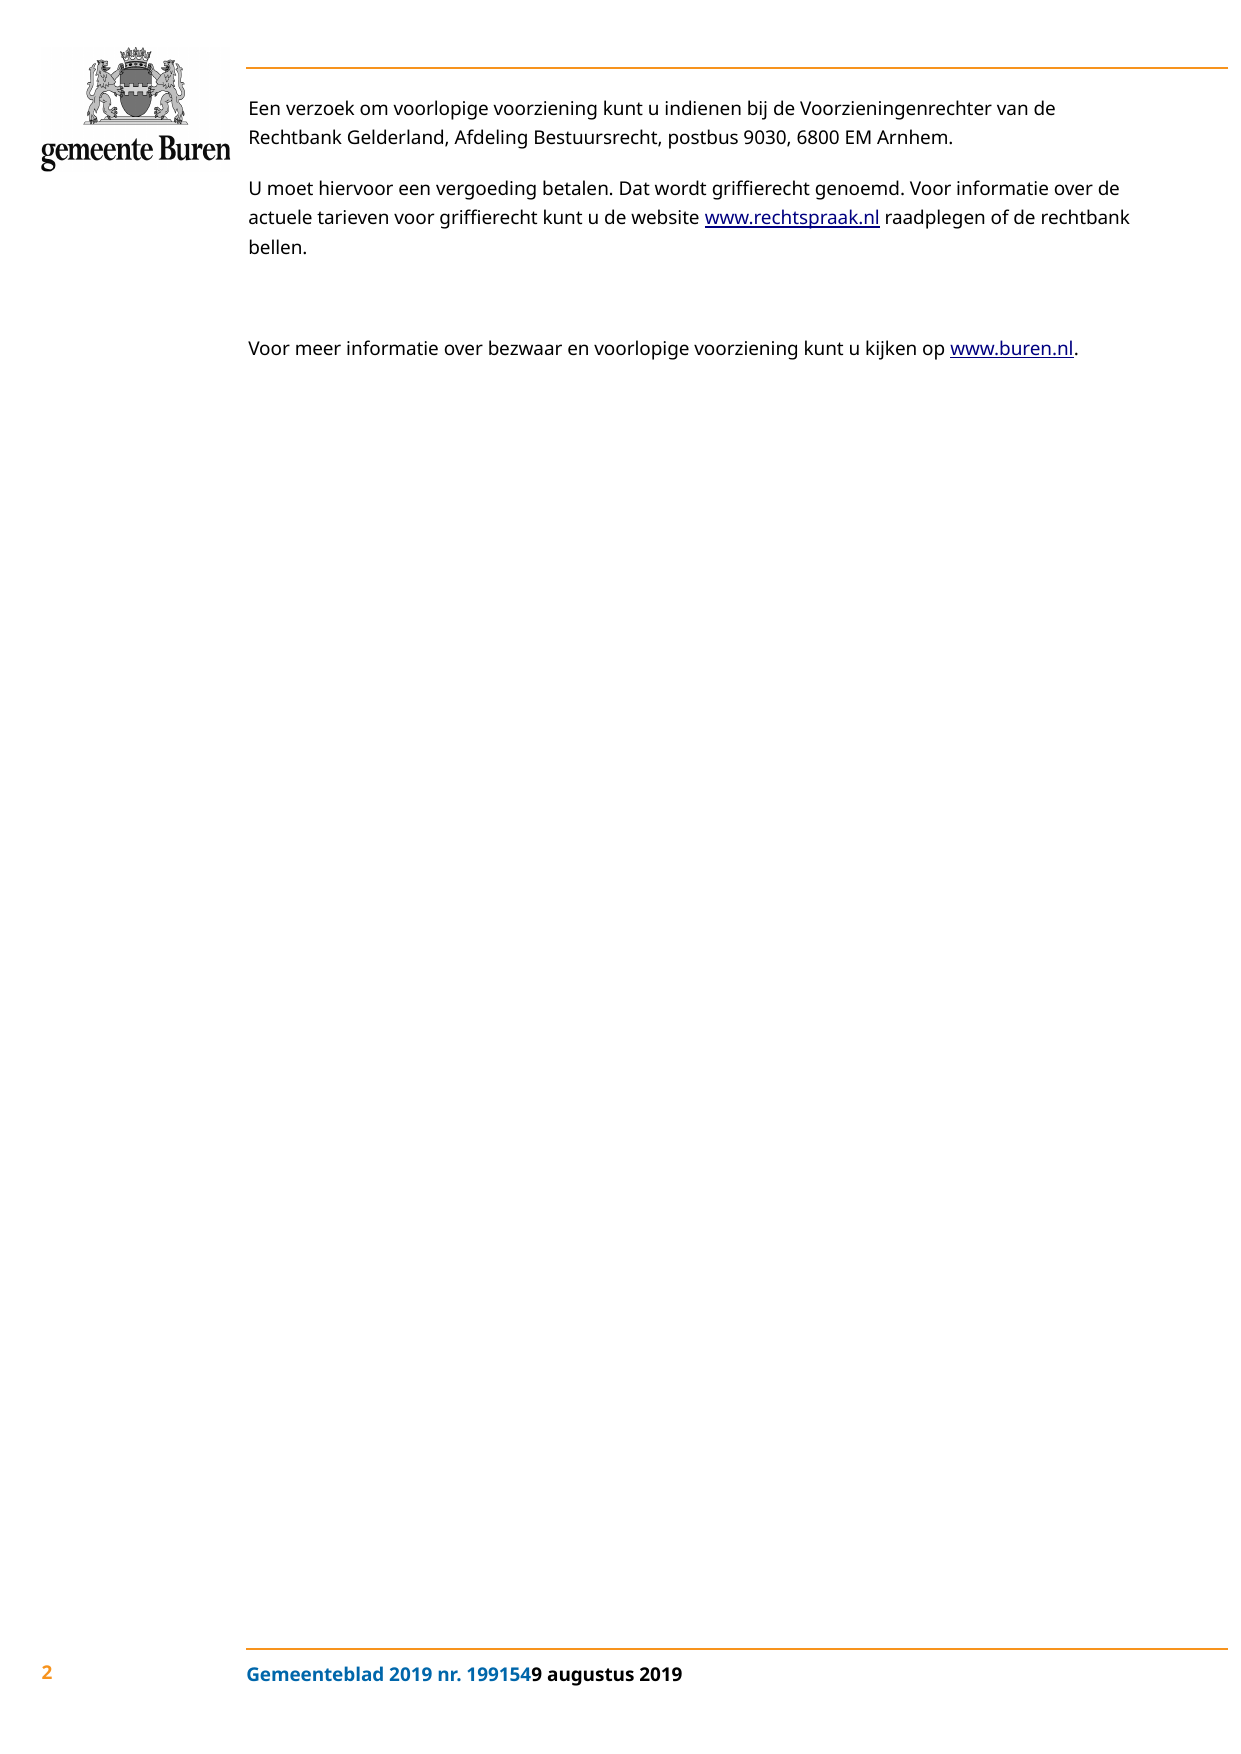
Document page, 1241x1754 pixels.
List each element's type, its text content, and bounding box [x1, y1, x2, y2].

text U moet hiervoor een vergoeding betalen. Dat wordt griffierecht genoemd. Voor informatie over de actuele tarieven voor griffierecht kunt u de website www.rechtspraak.nl raadplegen of de rechtbank bellen. [248, 175, 1152, 260]
text Voor meer informatie over bezwaar en voorlopige voorziening kunt u kijken op www.buren.nl. [248, 335, 1152, 361]
text Een verzoek om voorlopige voorziening kunt u indienen bij de Voorzieningenrechter van de Rechtbank Gelderland, Afdeling Bestuursrecht, postbus 9030, 6800 EM Arnhem. [248, 95, 1152, 150]
picture [41, 47, 231, 172]
